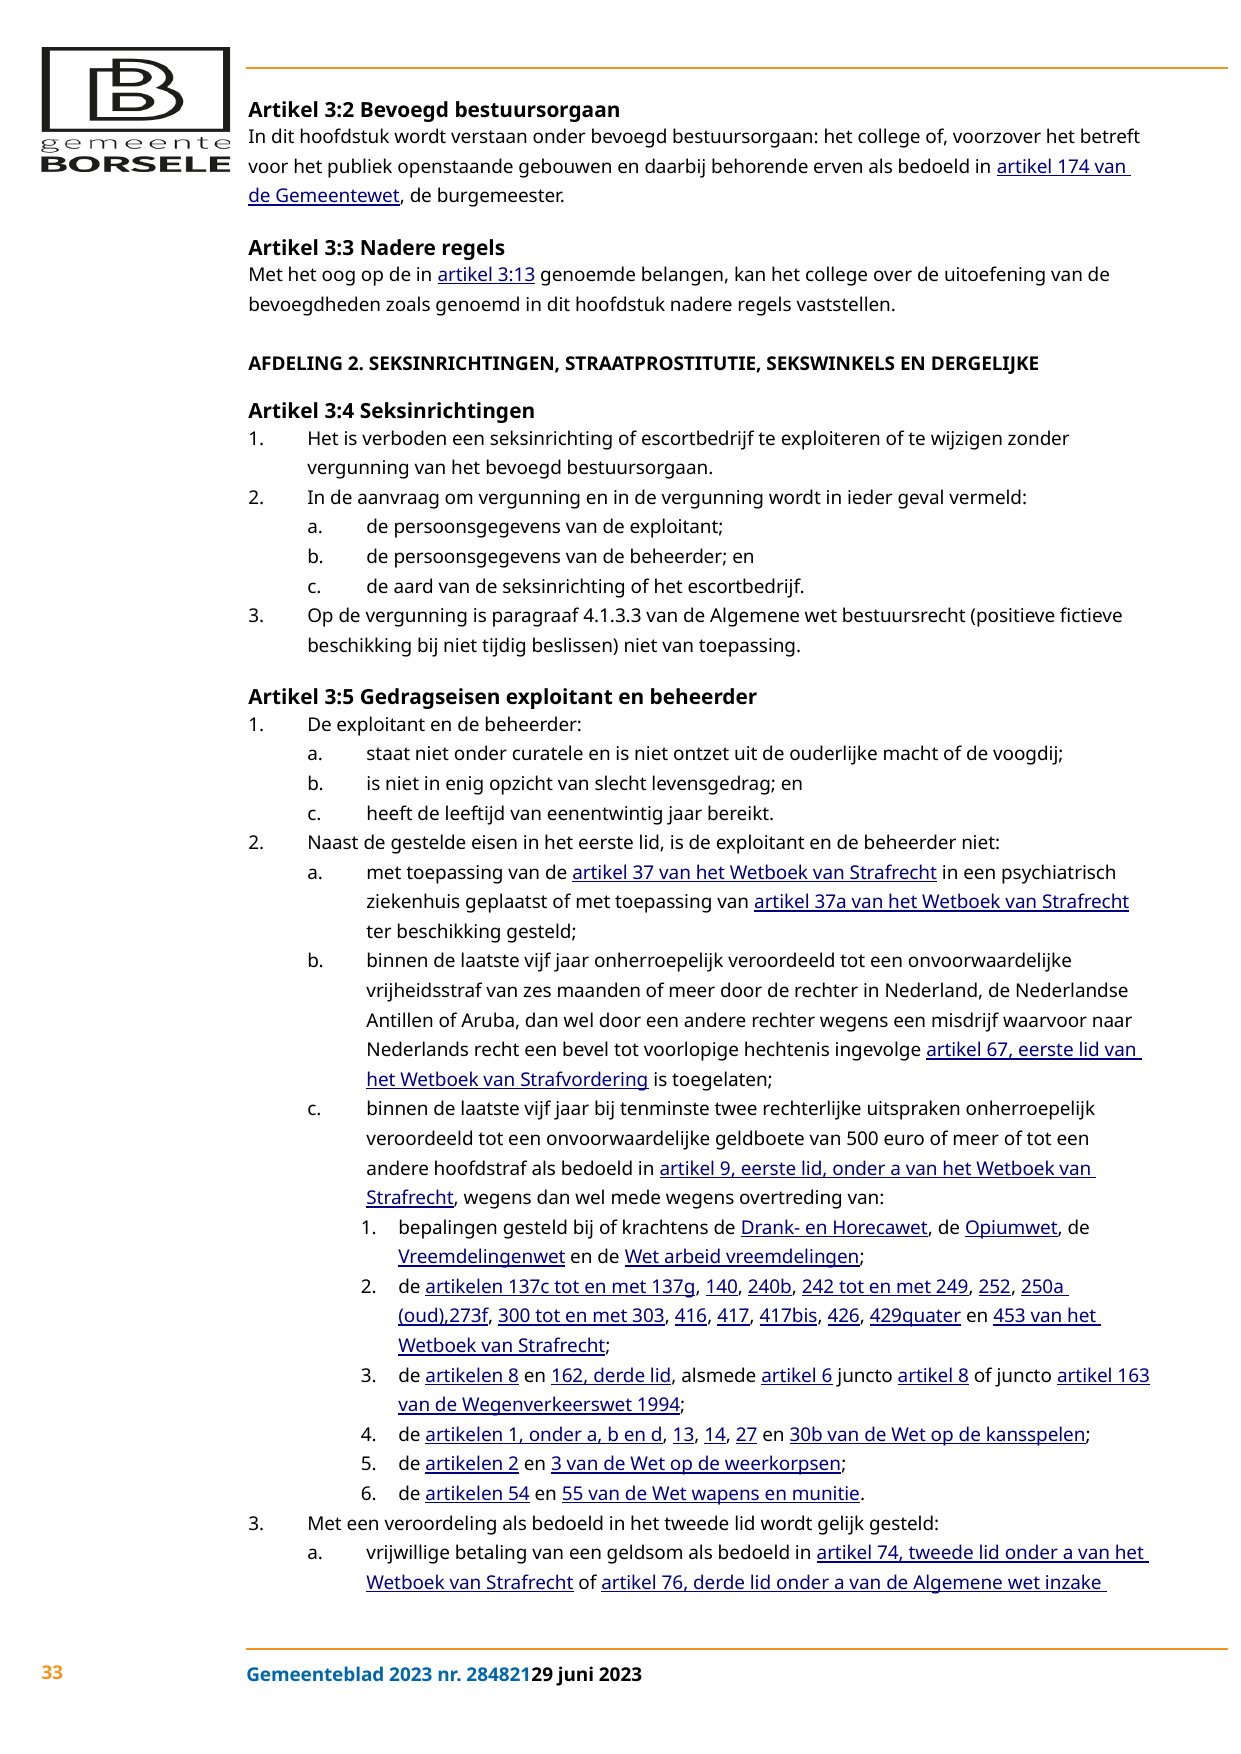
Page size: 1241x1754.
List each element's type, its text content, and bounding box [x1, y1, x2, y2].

list Met een veroordeling als bedoeld in het tweede lid wordt gelijk gesteld: [248, 1510, 1152, 1535]
text In dit hoofdstuk wordt verstaan onder bevoegd bestuursorgaan: het college of, voorzover het betreft voor het publiek openstaande gebouwen en daarbij behorende erven als bedoeld in artikel 174 van de Gemeentewet, de burgemeester. [248, 123, 1152, 208]
list Naast de gestelde eisen in het eerste lid, is de exploitant en de beheerder niet: [248, 829, 1152, 855]
list Op de vergunning is paragraaf 4.1.3.3 van de Algemene wet bestuursrecht (positieve fictieve beschikking bij niet tijdig beslissen) niet van toepassing. [248, 602, 1152, 658]
list De exploitant en de beheerder: [248, 711, 1152, 737]
list de artikelen 2 en 3 van de Wet op de weerkorpsen; [361, 1451, 1152, 1476]
list vrijwillige betaling van een geldsom als bedoeld in artikel 74, tweede lid onder a van het Wetboek van Strafrecht of artikel 76, derde lid onder a van de Algemene wet inzake [307, 1539, 1152, 1594]
text Artikel 3:3 Nadere regels [248, 233, 1152, 261]
text Met het oog op de in artikel 3:13 genoemde belangen, kan het college over de uitoefening van de bevoegdheden zoals genoemd in dit hoofdstuk nadere regels vaststellen. [248, 261, 1152, 317]
list met toepassing van de artikel 37 van het Wetboek van Strafrecht in een psychiatrisch ziekenhuis geplaatst of met toepassing van artikel 37a van het Wetboek van Strafrecht ter beschikking gesteld; [307, 859, 1152, 944]
text Artikel 3:2 Bevoegd bestuursorgaan [248, 95, 1152, 123]
list de artikelen 54 en 55 van de Wet wapens en munitie. [361, 1480, 1152, 1506]
list staat niet onder curatele en is niet ontzet uit de ouderlijke macht of de voogdij; [307, 741, 1152, 766]
list binnen de laatste vijf jaar onherroepelijk veroordeeld tot een onvoorwaardelijke vrijheidsstraf van zes maanden of meer door de rechter in Nederland, de Nederlandse Antillen of Aruba, dan wel door een andere rechter wegens een misdrijf waarvoor naar Nederlands recht een bevel tot voorlopige hechtenis ingevolge artikel 67, eerste lid van het Wetboek van Strafvordering is toegelaten; [307, 948, 1152, 1092]
list bepalingen gesteld bij of krachtens de Drank- en Horecawet, de Opiumwet, de Vreemdelingenwet en de Wet arbeid vreemdelingen; [361, 1214, 1152, 1269]
list de artikelen 8 en 162, derde lid, alsmede artikel 6 juncto artikel 8 of juncto artikel 163 van de Wegenverkeerswet 1994; [361, 1362, 1152, 1417]
list de aard van de seksinrichting of het escortbedrijf. [307, 573, 1152, 599]
list Het is verboden een seksinrichting of escortbedrijf te exploiteren of te wijzigen zonder vergunning van het bevoegd bestuursorgaan. [248, 425, 1152, 480]
list In de aanvraag om vergunning en in de vergunning wordt in ieder geval vermeld: [248, 484, 1152, 510]
text AFDELING 2. SEKSINRICHTINGEN, STRAATPROSTITUTIE, SEKSWINKELS EN DERGELIJKE [248, 350, 1152, 376]
list de persoonsgegevens van de beheerder; en [307, 543, 1152, 569]
list binnen de laatste vijf jaar bij tenminste twee rechterlijke uitspraken onherroepelijk veroordeeld tot een onvoorwaardelijke geldboete van 500 euro of meer of tot een andere hoofdstraf als bedoeld in artikel 9, eerste lid, onder a van het Wetboek van Strafrecht, wegens dan wel mede wegens overtreding van: [307, 1096, 1152, 1210]
picture [41, 47, 231, 172]
list de artikelen 137c tot en met 137g, 140, 240b, 242 tot en met 249, 252, 250a (oud),273f, 300 tot en met 303, 416, 417, 417bis, 426, 429quater en 453 van het Wetboek van Strafrecht; [361, 1273, 1152, 1358]
text Artikel 3:4 Seksinrichtingen [248, 397, 1152, 425]
list de artikelen 1, onder a, b en d, 13, 14, 27 en 30b van de Wet op de kansspelen; [361, 1421, 1152, 1447]
list is niet in enig opzicht van slecht levensgedrag; en [307, 770, 1152, 796]
list de persoonsgegevens van de exploitant; [307, 514, 1152, 539]
list heeft de leeftijd van eenentwintig jaar bereikt. [307, 800, 1152, 825]
text Artikel 3:5 Gedragseisen exploitant en beheerder [248, 682, 1152, 711]
